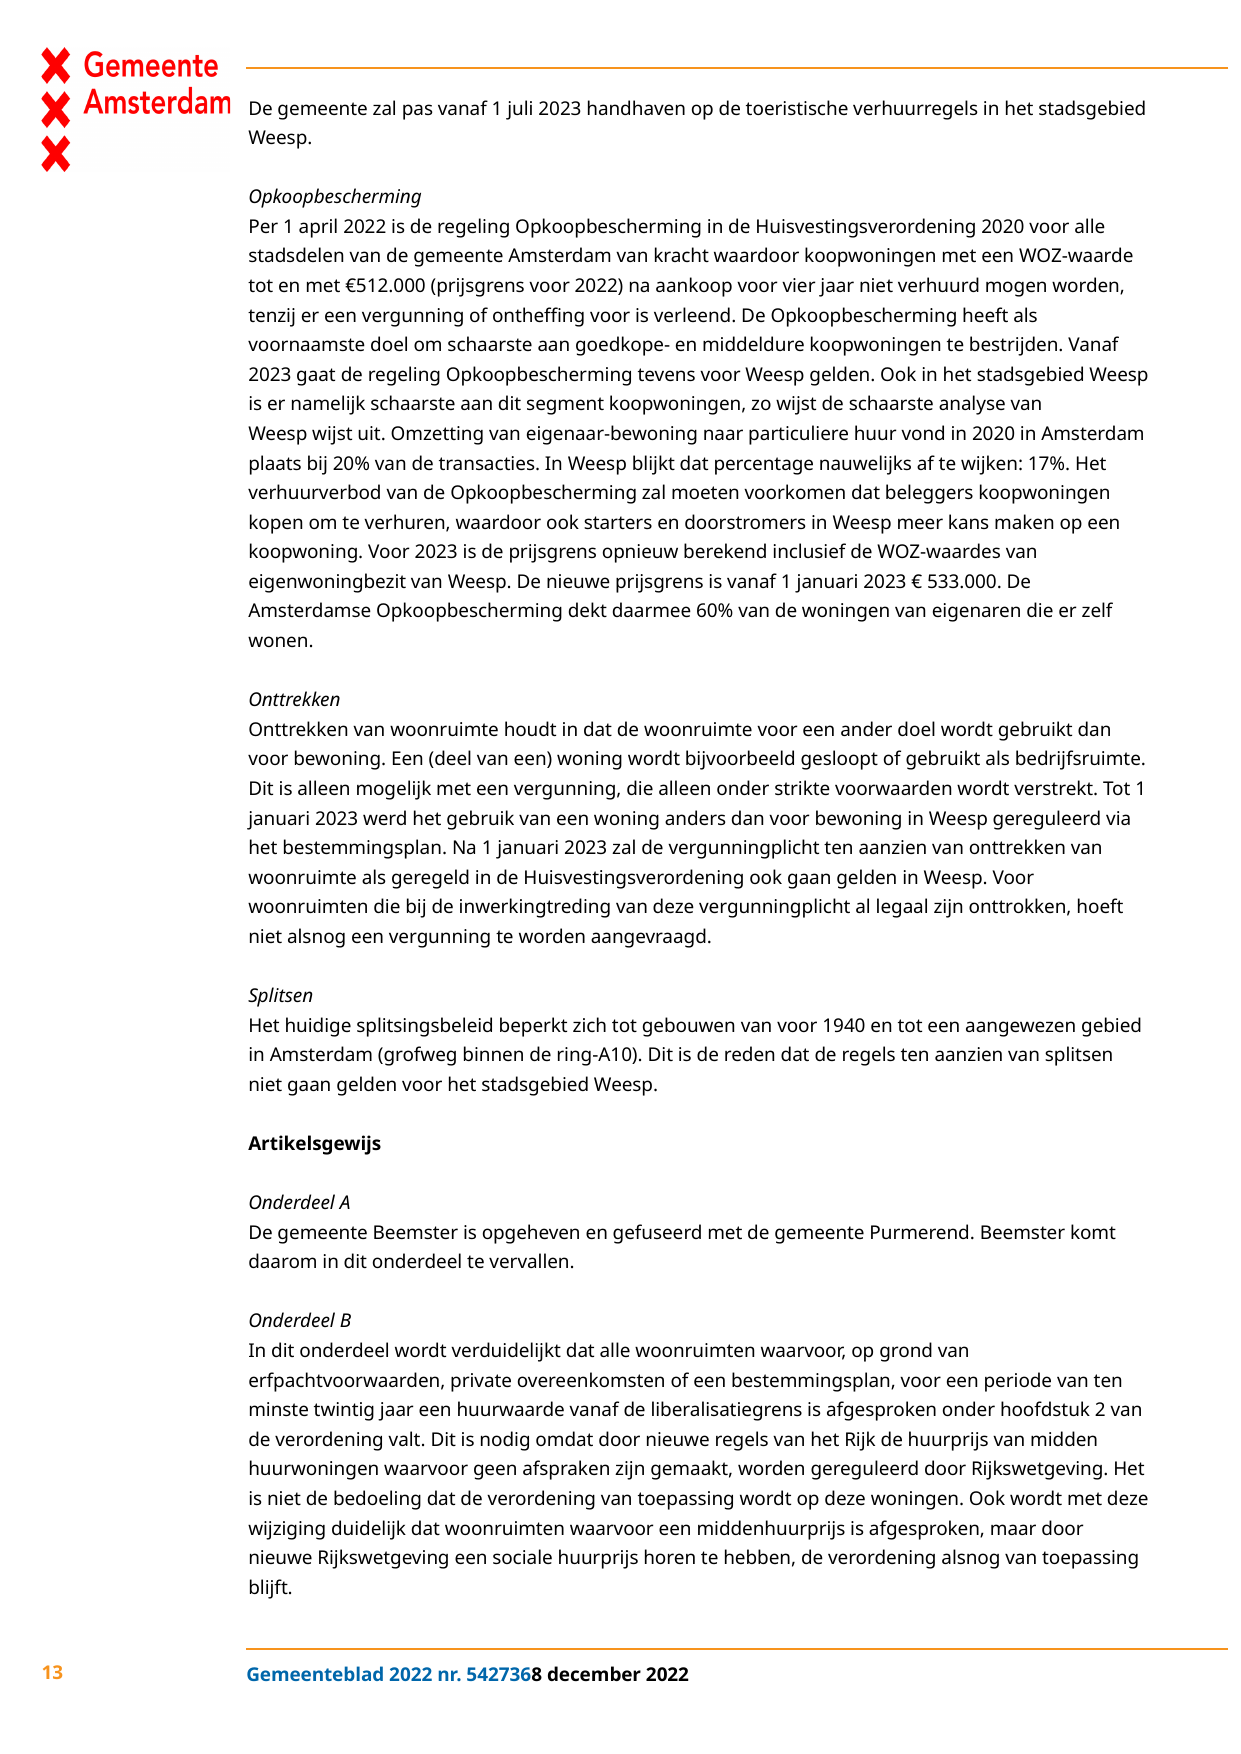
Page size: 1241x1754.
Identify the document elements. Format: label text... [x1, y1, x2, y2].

text Opkoopbescherming [248, 183, 1152, 209]
text Onttrekken van woonruimte houdt in dat de woonruimte voor een ander doel wordt gebruikt dan voor bewoning. Een (deel van een) woning wordt bijvoorbeeld gesloopt of gebruikt als bedrijfsruimte. Dit is alleen mogelijk met een vergunning, die alleen onder strikte voorwaarden wordt verstrekt. Tot 1 januari 2023 werd het gebruik van een woning anders dan voor bewoning in Weesp gereguleerd via het bestemmingsplan. Na 1 januari 2023 zal de vergunningplicht ten aanzien van onttrekken van woonruimte als geregeld in de Huisvestingsverordening ook gaan gelden in Weesp. Voor woonruimten die bij de inwerkingtreding van deze vergunningplicht al legaal zijn onttrokken, hoeft niet alsnog een vergunning te worden aangevraagd. [248, 716, 1152, 949]
text Per 1 april 2022 is de regeling Opkoopbescherming in de Huisvestingsverordening 2020 voor alle stadsdelen van de gemeente Amsterdam van kracht waardoor koopwoningen met een WOZ-waarde tot en met €512.000 (prijsgrens voor 2022) na aankoop voor vier jaar niet verhuurd mogen worden, tenzij er een vergunning of ontheffing voor is verleend. De Opkoopbescherming heeft als voornaamste doel om schaarste aan goedkope- en middeldure koopwoningen te bestrijden. Vanaf 2023 gaat de regeling Opkoopbescherming tevens voor Weesp gelden. Ook in het stadsgebied Weesp is er namelijk schaarste aan dit segment koopwoningen, zo wijst de schaarste analyse van [248, 213, 1152, 416]
text Artikelsgewijs [248, 1130, 1152, 1156]
picture [41, 47, 231, 172]
text Onderdeel B [248, 1308, 1152, 1333]
text Onttrekken [248, 686, 1152, 712]
text Weesp wijst uit. Omzetting van eigenaar-bewoning naar particuliere huur vond in 2020 in Amsterdam plaats bij 20% van de transacties. In Weesp blijkt dat percentage nauwelijks af te wijken: 17%. Het verhuurverbod van de Opkoopbescherming zal moeten voorkomen dat beleggers koopwoningen kopen om te verhuren, waardoor ook starters en doorstromers in Weesp meer kans maken op een koopwoning. Voor 2023 is de prijsgrens opnieuw berekend inclusief de WOZ-waardes van eigenwoningbezit van Weesp. De nieuwe prijsgrens is vanaf 1 januari 2023 € 533.000. De Amsterdamse Opkoopbescherming dekt daarmee 60% van de woningen van eigenaren die er zelf wonen. [248, 420, 1152, 653]
text Onderdeel A [248, 1189, 1152, 1215]
text De gemeente Beemster is opgeheven en gefuseerd met de gemeente Purmerend. Beemster komt daarom in dit onderdeel te vervallen. [248, 1219, 1152, 1274]
text Het huidige splitsingsbeleid beperkt zich tot gebouwen van voor 1940 en tot een aangewezen gebied in Amsterdam (grofweg binnen de ring-A10). Dit is de reden dat de regels ten aanzien van splitsen niet gaan gelden voor het stadsgebied Weesp. [248, 1012, 1152, 1097]
text Splitsen [248, 982, 1152, 1008]
text In dit onderdeel wordt verduidelijkt dat alle woonruimten waarvoor, op grond van erfpachtvoorwaarden, private overeenkomsten of een bestemmingsplan, voor een periode van ten minste twintig jaar een huurwaarde vanaf de liberalisatiegrens is afgesproken onder hoofdstuk 2 van de verordening valt. Dit is nodig omdat door nieuwe regels van het Rijk de huurprijs van midden huurwoningen waarvoor geen afspraken zijn gemaakt, worden gereguleerd door Rijkswetgeving. Het is niet de bedoeling dat de verordening van toepassing wordt op deze woningen. Ook wordt met deze wijziging duidelijk dat woonruimten waarvoor een middenhuurprijs is afgesproken, maar door nieuwe Rijkswetgeving een sociale huurprijs horen te hebben, de verordening alsnog van toepassing blijft. [248, 1337, 1152, 1600]
text De gemeente zal pas vanaf 1 juli 2023 handhaven op de toeristische verhuurregels in het stadsgebied Weesp. [248, 95, 1152, 150]
